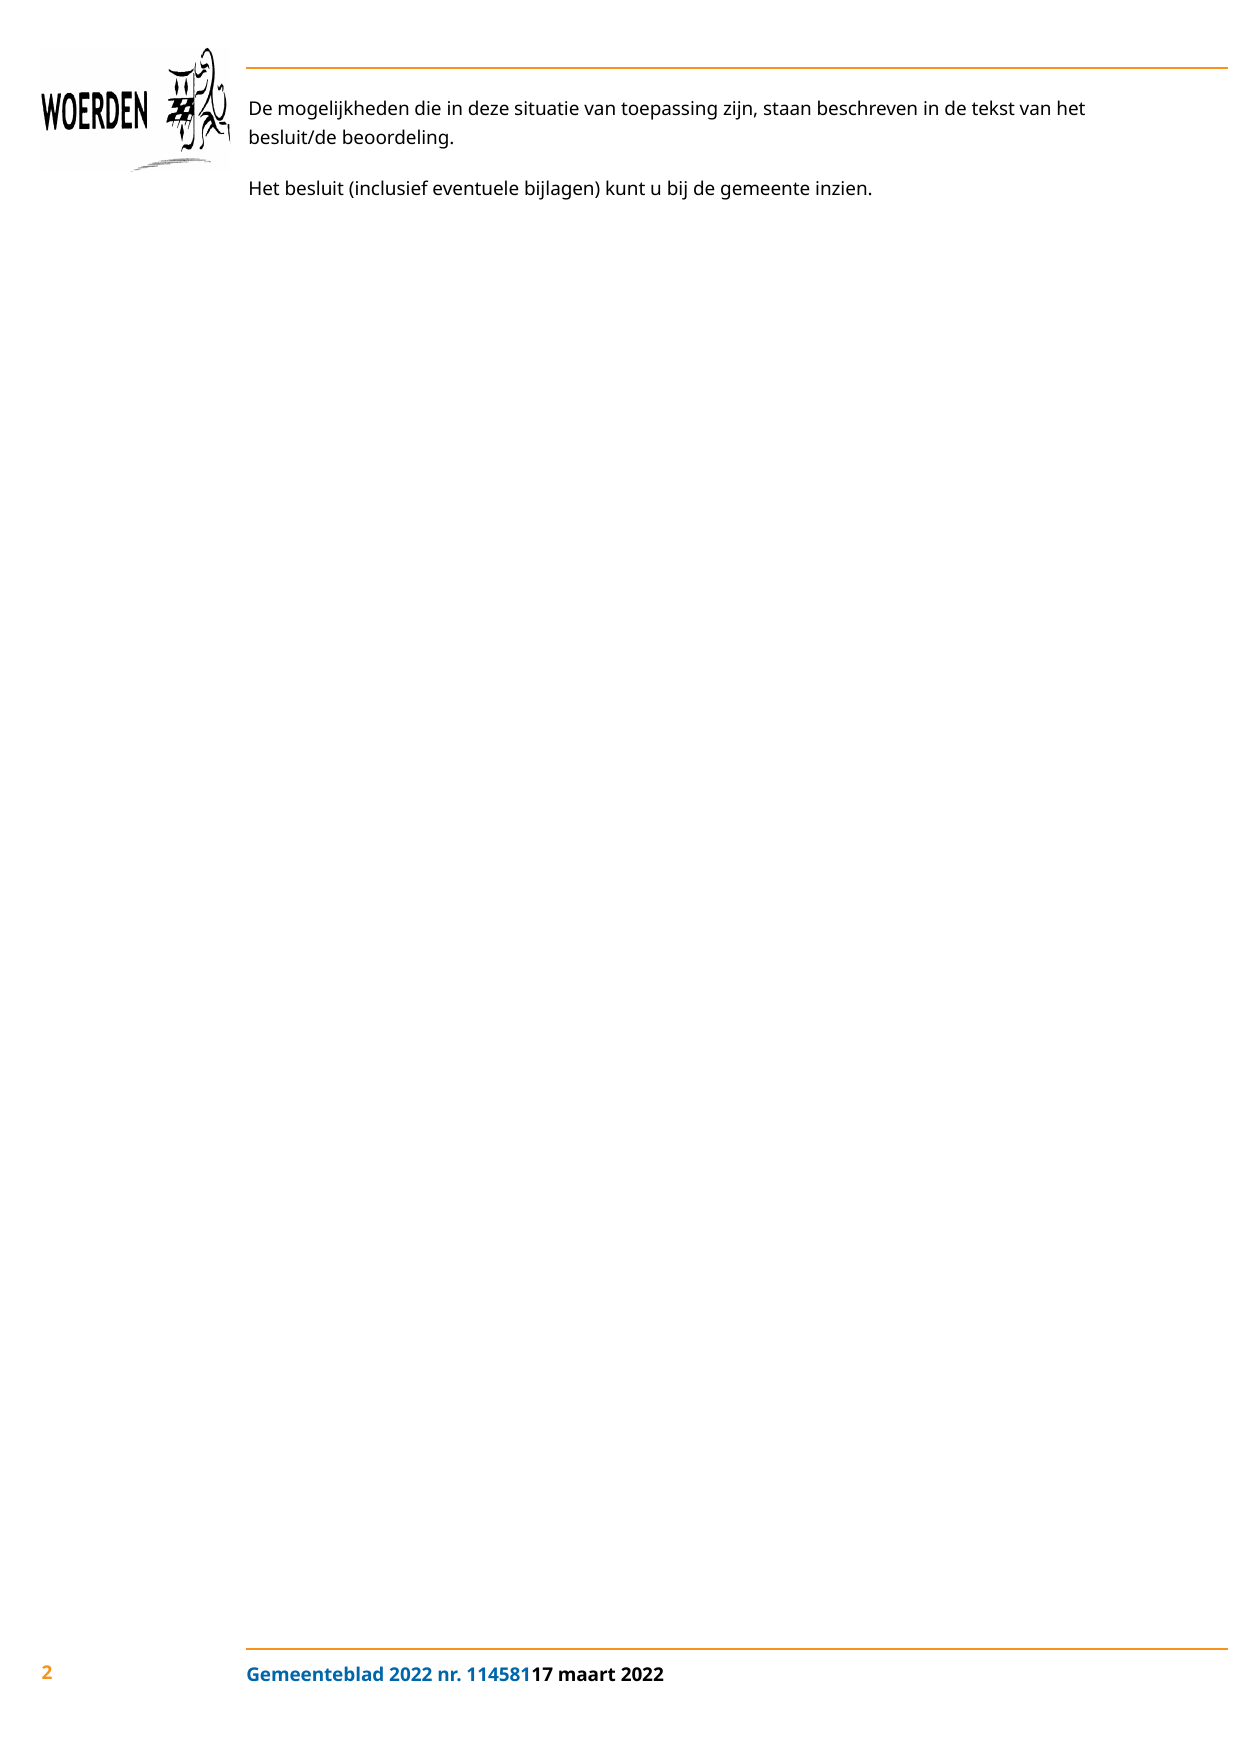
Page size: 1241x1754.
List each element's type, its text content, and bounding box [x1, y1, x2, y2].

text Het besluit (inclusief eventuele bijlagen) kunt u bij de gemeente inzien. [248, 175, 1152, 201]
text De mogelijkheden die in deze situatie van toepassing zijn, staan beschreven in de tekst van het besluit/de beoordeling. [248, 95, 1152, 150]
picture [41, 47, 231, 172]
